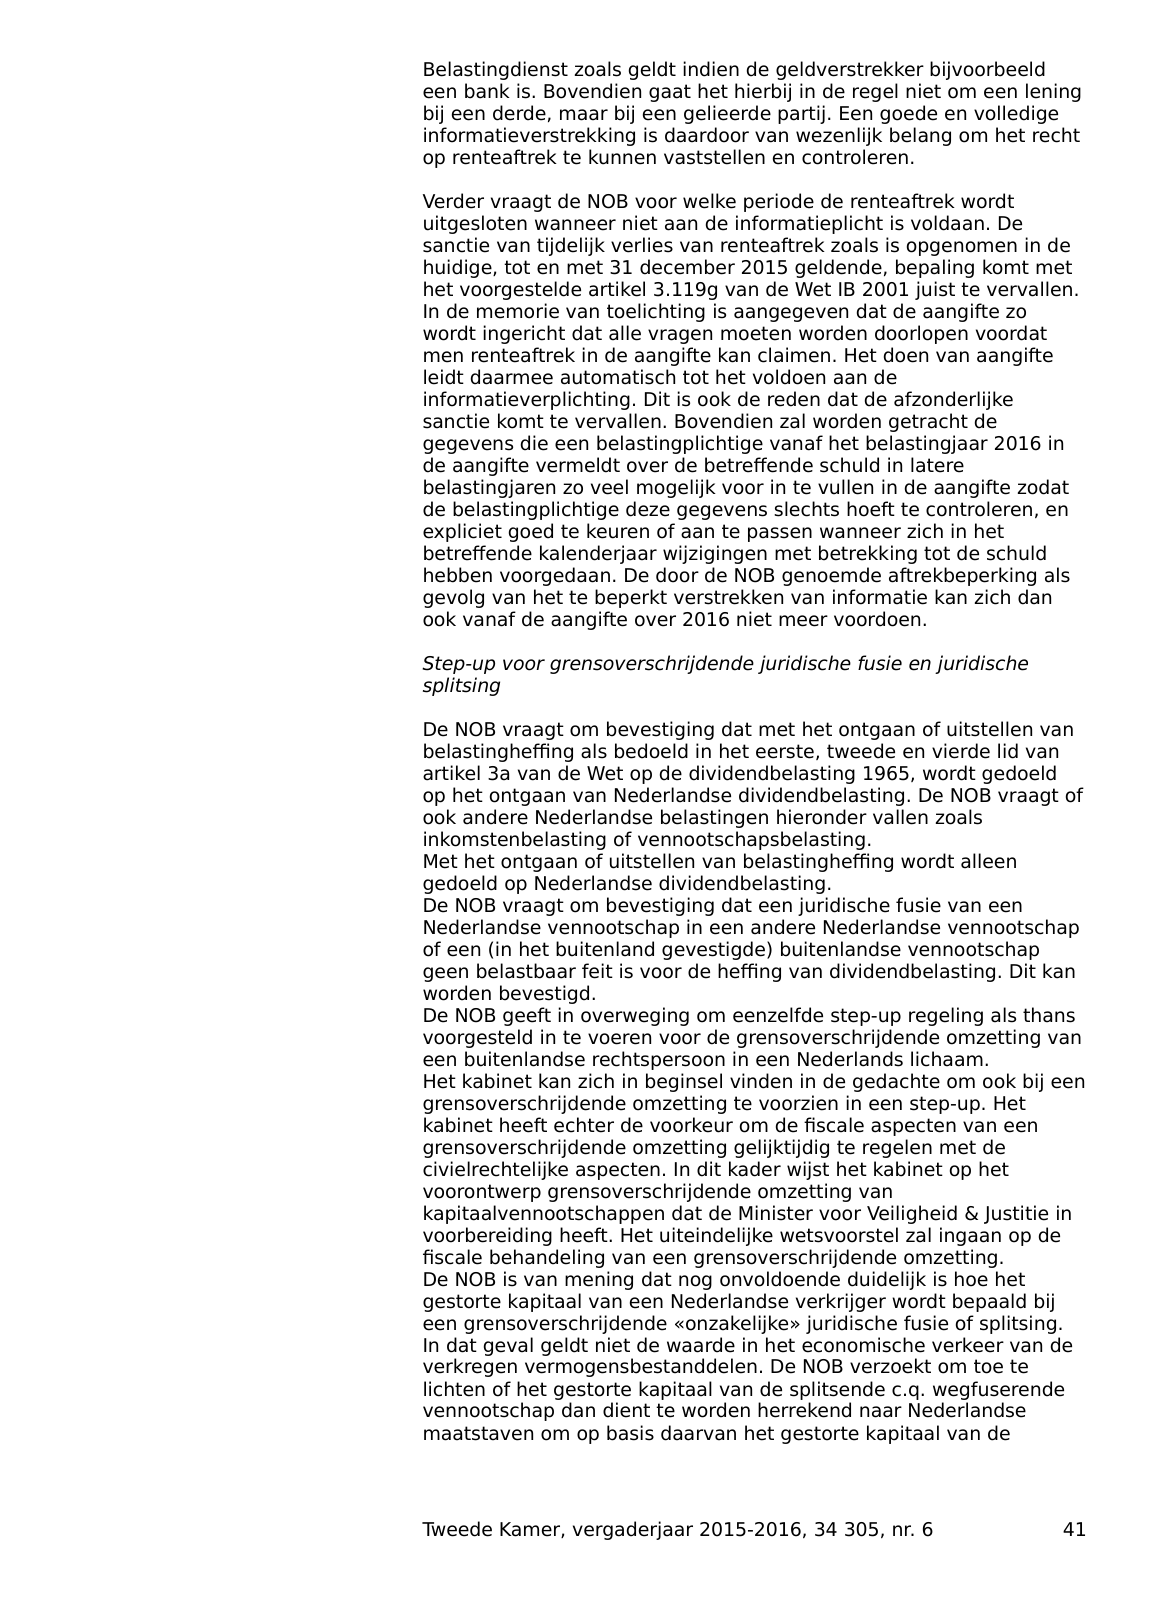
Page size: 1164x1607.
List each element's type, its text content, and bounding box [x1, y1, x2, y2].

text Belastingdienst zoals geldt indien de geldverstrekker bijvoorbeeld een bank is. Bovendien gaat het hierbij in de regel niet om een lening bij een derde, maar bij een gelieerde partij. Een goede en volledige informatieverstrekking is daardoor van wezenlijk belang om het recht op renteaftrek te kunnen vaststellen en controleren. [422, 59, 1087, 169]
text De NOB geeft in overweging om eenzelfde step-up regeling als thans voorgesteld in te voeren voor de grensoverschrijdende omzetting van een buitenlandse rechtspersoon in een Nederlands lichaam. [422, 1005, 1087, 1071]
text Met het ontgaan of uitstellen van belastingheffing wordt alleen gedoeld op Nederlandse dividendbelasting. [422, 851, 1087, 895]
text Verder vraagt de NOB voor welke periode de renteaftrek wordt uitgesloten wanneer niet aan de informatieplicht is voldaan. De sanctie van tijdelijk verlies van renteaftrek zoals is opgenomen in de huidige, tot en met 31 december 2015 geldende, bepaling komt met het voorgestelde artikel 3.119g van de Wet IB 2001 juist te vervallen. In de memorie van toelichting is aangegeven dat de aangifte zo wordt ingericht dat alle vragen moeten worden doorlopen voordat men renteaftrek in de aangifte kan claimen. Het doen van aangifte leidt daarmee automatisch tot het voldoen aan de informatieverplichting. Dit is ook de reden dat de afzonderlijke sanctie komt te vervallen. Bovendien zal worden getracht de gegevens die een belastingplichtige vanaf het belastingjaar 2016 in de aangifte vermeldt over de betreffende schuld in latere belastingjaren zo veel mogelijk voor in te vullen in de aangifte zodat de belastingplichtige deze gegevens slechts hoeft te controleren, en expliciet goed te keuren of aan te passen wanneer zich in het betreffende kalenderjaar wijzigingen met betrekking tot de schuld hebben voorgedaan. De door de NOB genoemde aftrekbeperking als gevolg van het te beperkt verstrekken van informatie kan zich dan ook vanaf de aangifte over 2016 niet meer voordoen. [422, 191, 1087, 631]
text Het kabinet kan zich in beginsel vinden in de gedachte om ook bij een grensoverschrijdende omzetting te voorzien in een step-up. Het kabinet heeft echter de voorkeur om de fiscale aspecten van een grensoverschrijdende omzetting gelijktijdig te regelen met de civielrechtelijke aspecten. In dit kader wijst het kabinet op het voorontwerp grensoverschrijdende omzetting van kapitaalvennootschappen dat de Minister voor Veiligheid & Justitie in voorbereiding heeft. Het uiteindelijke wetsvoorstel zal ingaan op de fiscale behandeling van een grensoverschrijdende omzetting. [422, 1071, 1087, 1268]
text De NOB vraagt om bevestiging dat met het ontgaan of uitstellen van belastingheffing als bedoeld in het eerste, tweede en vierde lid van artikel 3a van de Wet op de dividendbelasting 1965, wordt gedoeld op het ontgaan van Nederlandse dividendbelasting. De NOB vraagt of ook andere Nederlandse belastingen hieronder vallen zoals inkomstenbelasting of vennootschapsbelasting. [422, 719, 1087, 851]
subtitle Step-up voor grensoverschrijdende juridische fusie en juridische splitsing [422, 653, 1087, 697]
text De NOB vraagt om bevestiging dat een juridische fusie van een Nederlandse vennootschap in een andere Nederlandse vennootschap of een (in het buitenland gevestigde) buitenlandse vennootschap geen belastbaar feit is voor de heffing van dividendbelasting. Dit kan worden bevestigd. [422, 895, 1087, 1005]
text De NOB is van mening dat nog onvoldoende duidelijk is hoe het gestorte kapitaal van een Nederlandse verkrijger wordt bepaald bij een grensoverschrijdende «onzakelijke» juridische fusie of splitsing. In dat geval geldt niet de waarde in het economische verkeer van de verkregen vermogensbestanddelen. De NOB verzoekt om toe te lichten of het gestorte kapitaal van de splitsende c.q. wegfuserende vennootschap dan dient te worden herrekend naar Nederlandse maatstaven om op basis daarvan het gestorte kapitaal van de [422, 1268, 1087, 1444]
